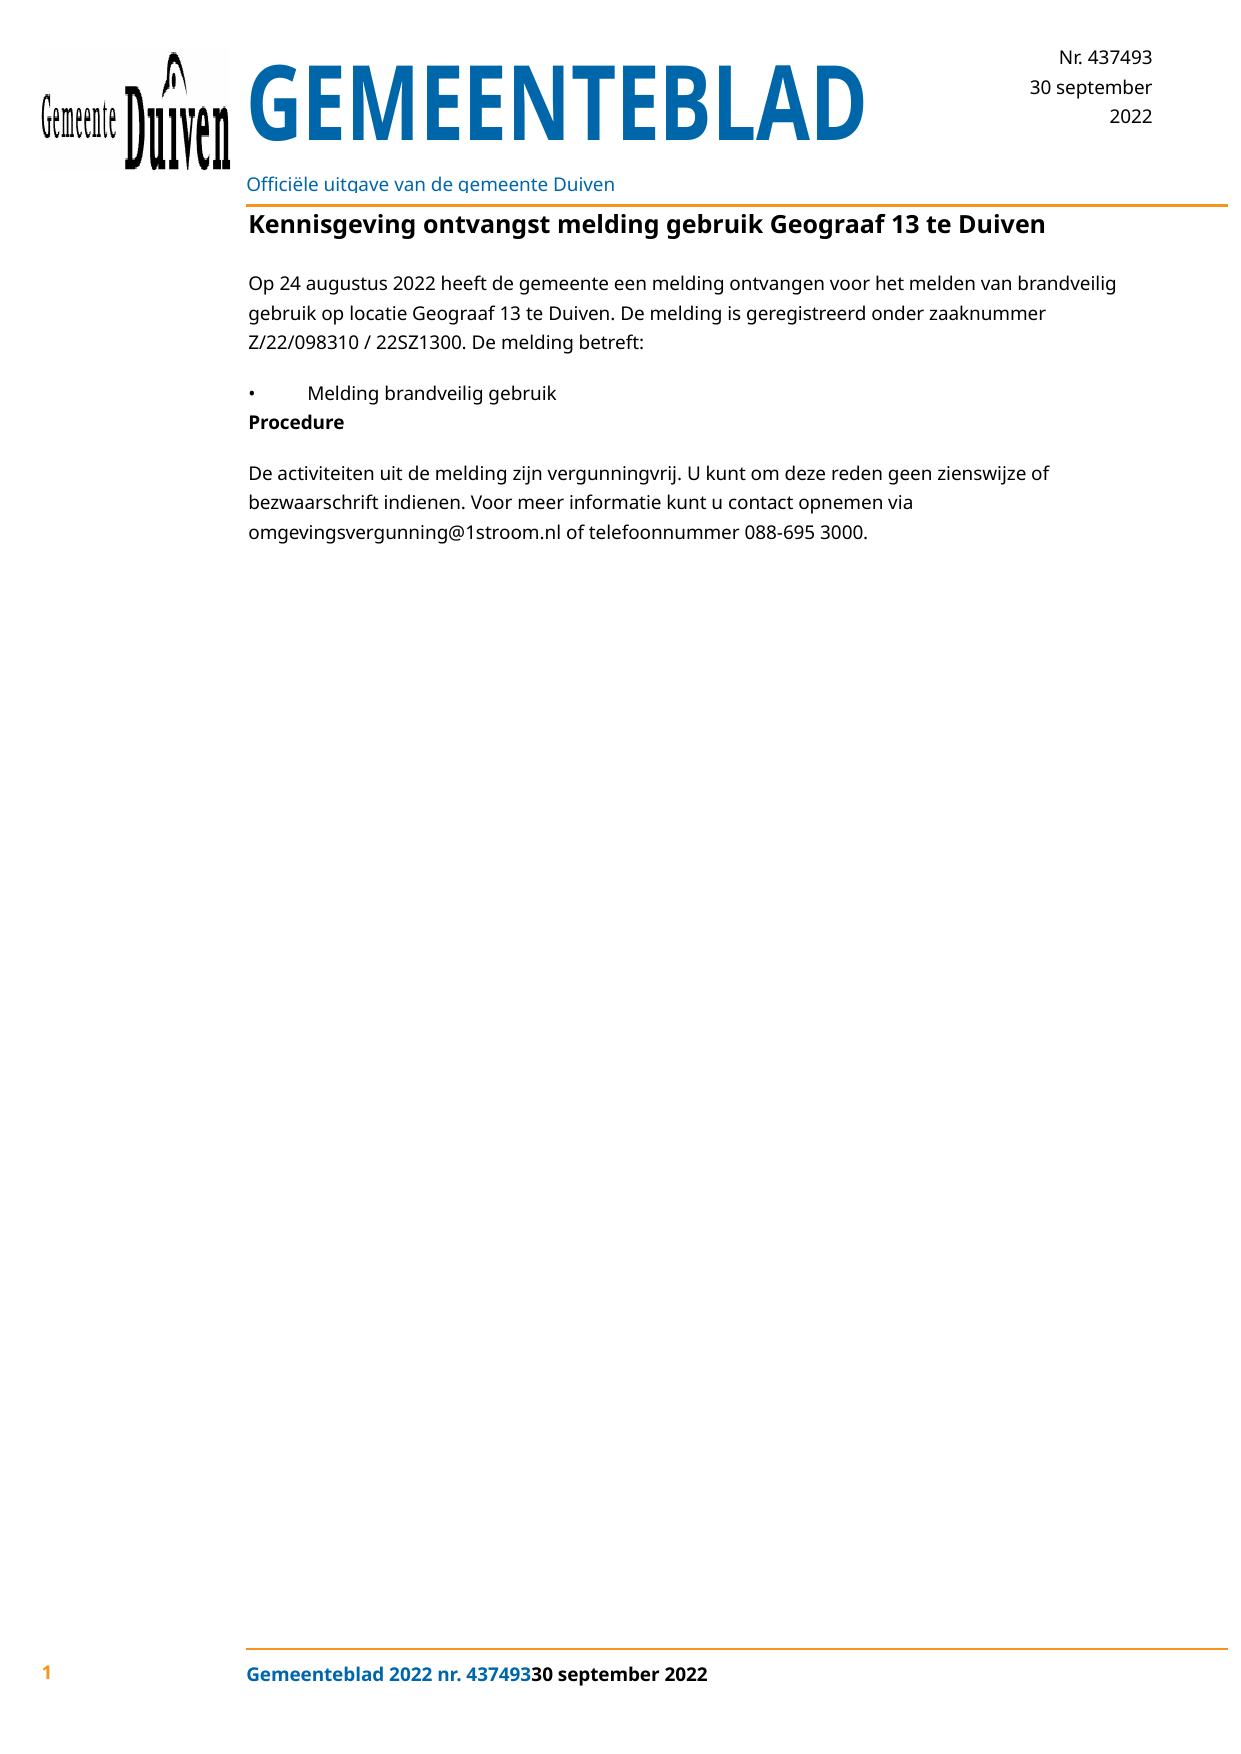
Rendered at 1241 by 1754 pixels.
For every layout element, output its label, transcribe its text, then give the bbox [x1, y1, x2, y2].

text Procedure [248, 409, 1152, 435]
text Kennisgeving ontvangst melding gebruik Geograaf 13 te Duiven [248, 207, 1152, 241]
text De activiteiten uit de melding zijn vergunningvrij. U kunt om deze reden geen zienswijze of bezwaarschrift indienen. Voor meer informatie kunt u contact opnemen via omgevingsvergunning@1stroom.nl of telefoonnummer 088-695 3000. [248, 460, 1152, 545]
text Op 24 augustus 2022 heeft de gemeente een melding ontvangen voor het melden van brandveilig gebruik op locatie Geograaf 13 te Duiven. De melding is geregistreerd onder zaaknummer Z/22/098310 / 22SZ1300. De melding betreft: [248, 270, 1152, 355]
picture [41, 47, 231, 172]
list Melding brandveilig gebruik [248, 380, 1152, 406]
